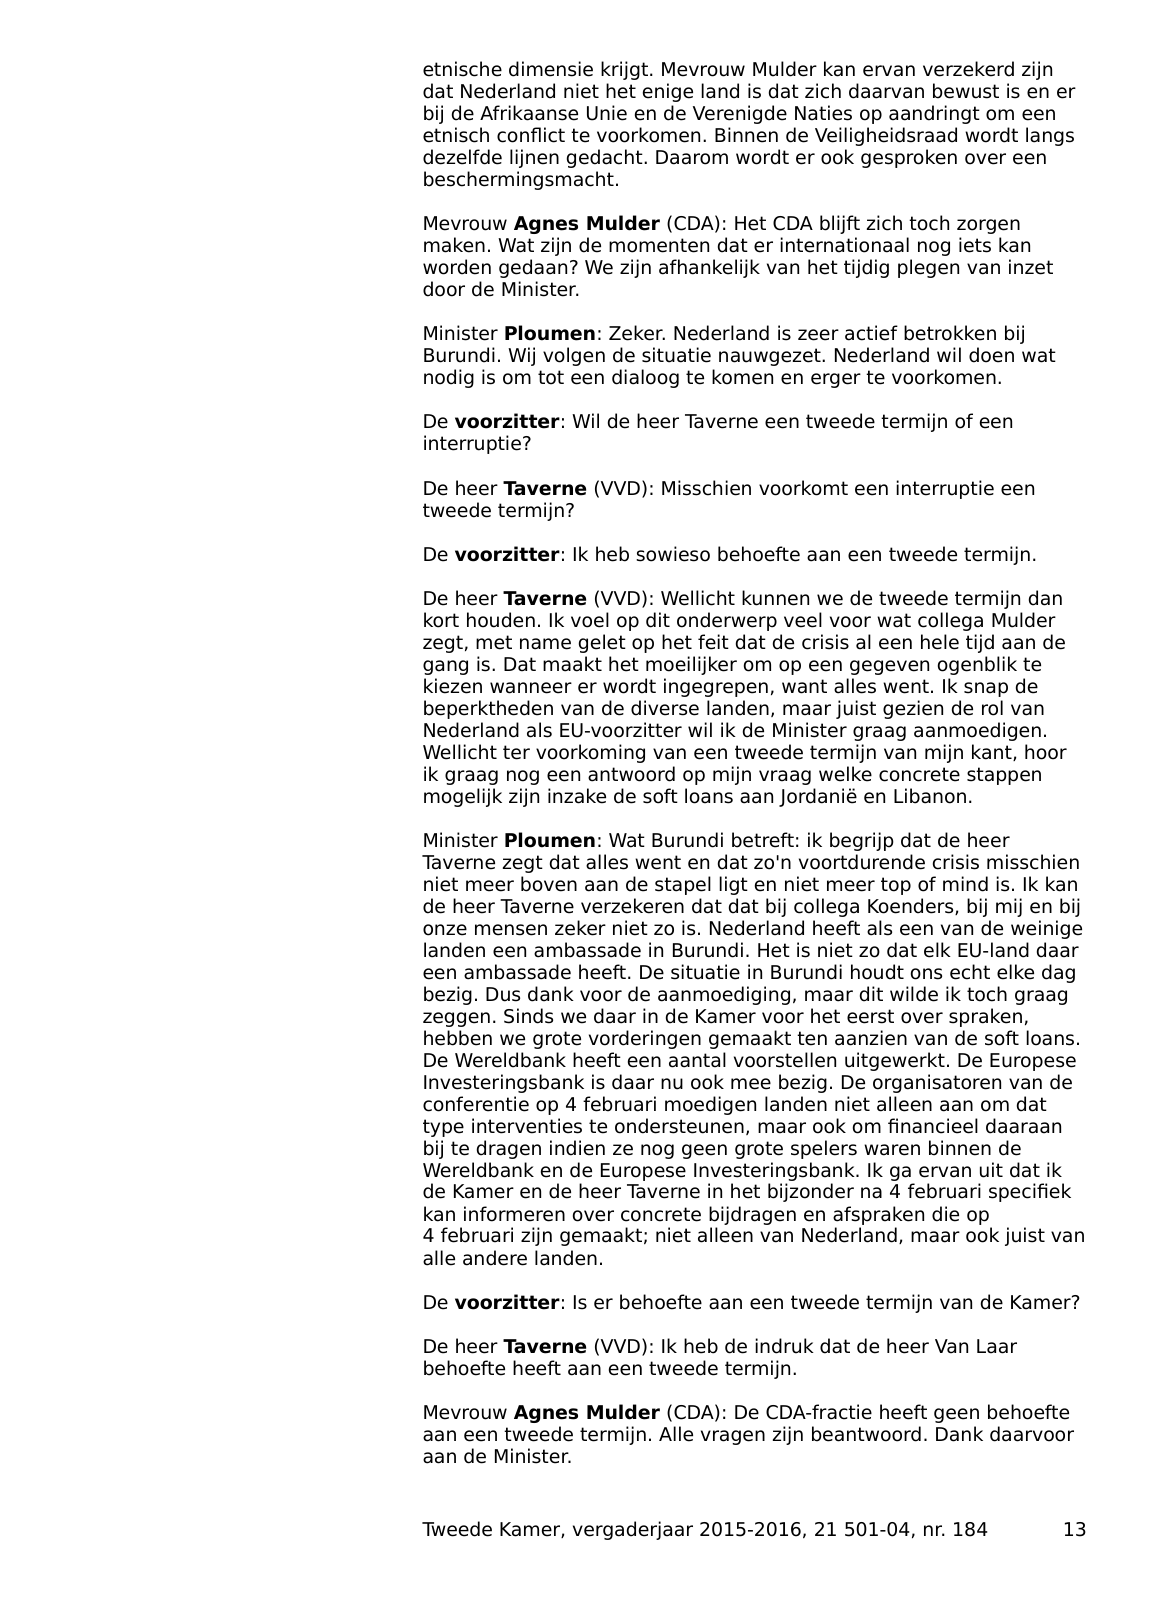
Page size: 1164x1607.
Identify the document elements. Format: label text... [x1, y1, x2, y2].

text De voorzitter: Wil de heer Taverne een tweede termijn of een interruptie? [422, 411, 1087, 455]
text Minister Ploumen: Wat Burundi betreft: ik begrijp dat de heer Taverne zegt dat alles went en dat zo'n voortdurende crisis misschien niet meer boven aan de stapel ligt en niet meer top of mind is. Ik kan de heer Taverne verzekeren dat dat bij collega Koenders, bij mij en bij onze mensen zeker niet zo is. Nederland heeft als een van de weinige landen een ambassade in Burundi. Het is niet zo dat elk EU-land daar een ambassade heeft. De situatie in Burundi houdt ons echt elke dag bezig. Dus dank voor de aanmoediging, maar dit wilde ik toch graag zeggen. Sinds we daar in de Kamer voor het eerst over spraken, hebben we grote vorderingen gemaakt ten aanzien van de soft loans. De Wereldbank heeft een aantal voorstellen uitgewerkt. De Europese Investeringsbank is daar nu ook mee bezig. De organisatoren van de conferentie op 4 februari moedigen landen niet alleen aan om dat type interventies te ondersteunen, maar ook om financieel daaraan bij te dragen indien ze nog geen grote spelers waren binnen de Wereldbank en de Europese Investeringsbank. Ik ga ervan uit dat ik de Kamer en de heer Taverne in het bijzonder na 4 februari specifiek kan informeren over concrete bijdragen en afspraken die op 4 februari zijn gemaakt; niet alleen van Nederland, maar ook juist van alle andere landen. [422, 830, 1087, 1269]
text De heer Taverne (VVD): Wellicht kunnen we de tweede termijn dan kort houden. Ik voel op dit onderwerp veel voor wat collega Mulder zegt, met name gelet op het feit dat de crisis al een hele tijd aan de gang is. Dat maakt het moeilijker om op een gegeven ogenblik te kiezen wanneer er wordt ingegrepen, want alles went. Ik snap de beperktheden van de diverse landen, maar juist gezien de rol van Nederland als EU-voorzitter wil ik de Minister graag aanmoedigen. Wellicht ter voorkoming van een tweede termijn van mijn kant, hoor ik graag nog een antwoord op mijn vraag welke concrete stappen mogelijk zijn inzake de soft loans aan Jordanië en Libanon. [422, 588, 1087, 808]
text Minister Ploumen: Zeker. Nederland is zeer actief betrokken bij Burundi. Wij volgen de situatie nauwgezet. Nederland wil doen wat nodig is om tot een dialoog te komen en erger te voorkomen. [422, 323, 1087, 389]
text De heer Taverne (VVD): Ik heb de indruk dat de heer Van Laar behoefte heeft aan een tweede termijn. [422, 1336, 1087, 1380]
text Mevrouw Agnes Mulder (CDA): De CDA-fractie heeft geen behoefte aan een tweede termijn. Alle vragen zijn beantwoord. Dank daarvoor aan de Minister. [422, 1402, 1087, 1468]
text De voorzitter: Is er behoefte aan een tweede termijn van de Kamer? [422, 1292, 1087, 1313]
text De voorzitter: Ik heb sowieso behoefte aan een tweede termijn. [422, 544, 1087, 566]
text De heer Taverne (VVD): Misschien voorkomt een interruptie een tweede termijn? [422, 477, 1087, 521]
text etnische dimensie krijgt. Mevrouw Mulder kan ervan verzekerd zijn dat Nederland niet het enige land is dat zich daarvan bewust is en er bij de Afrikaanse Unie en de Verenigde Naties op aandringt om een etnisch conflict te voorkomen. Binnen de Veiligheidsraad wordt langs dezelfde lijnen gedacht. Daarom wordt er ook gesproken over een beschermingsmacht. [422, 59, 1087, 191]
text Mevrouw Agnes Mulder (CDA): Het CDA blijft zich toch zorgen maken. Wat zijn de momenten dat er internationaal nog iets kan worden gedaan? We zijn afhankelijk van het tijdig plegen van inzet door de Minister. [422, 213, 1087, 301]
